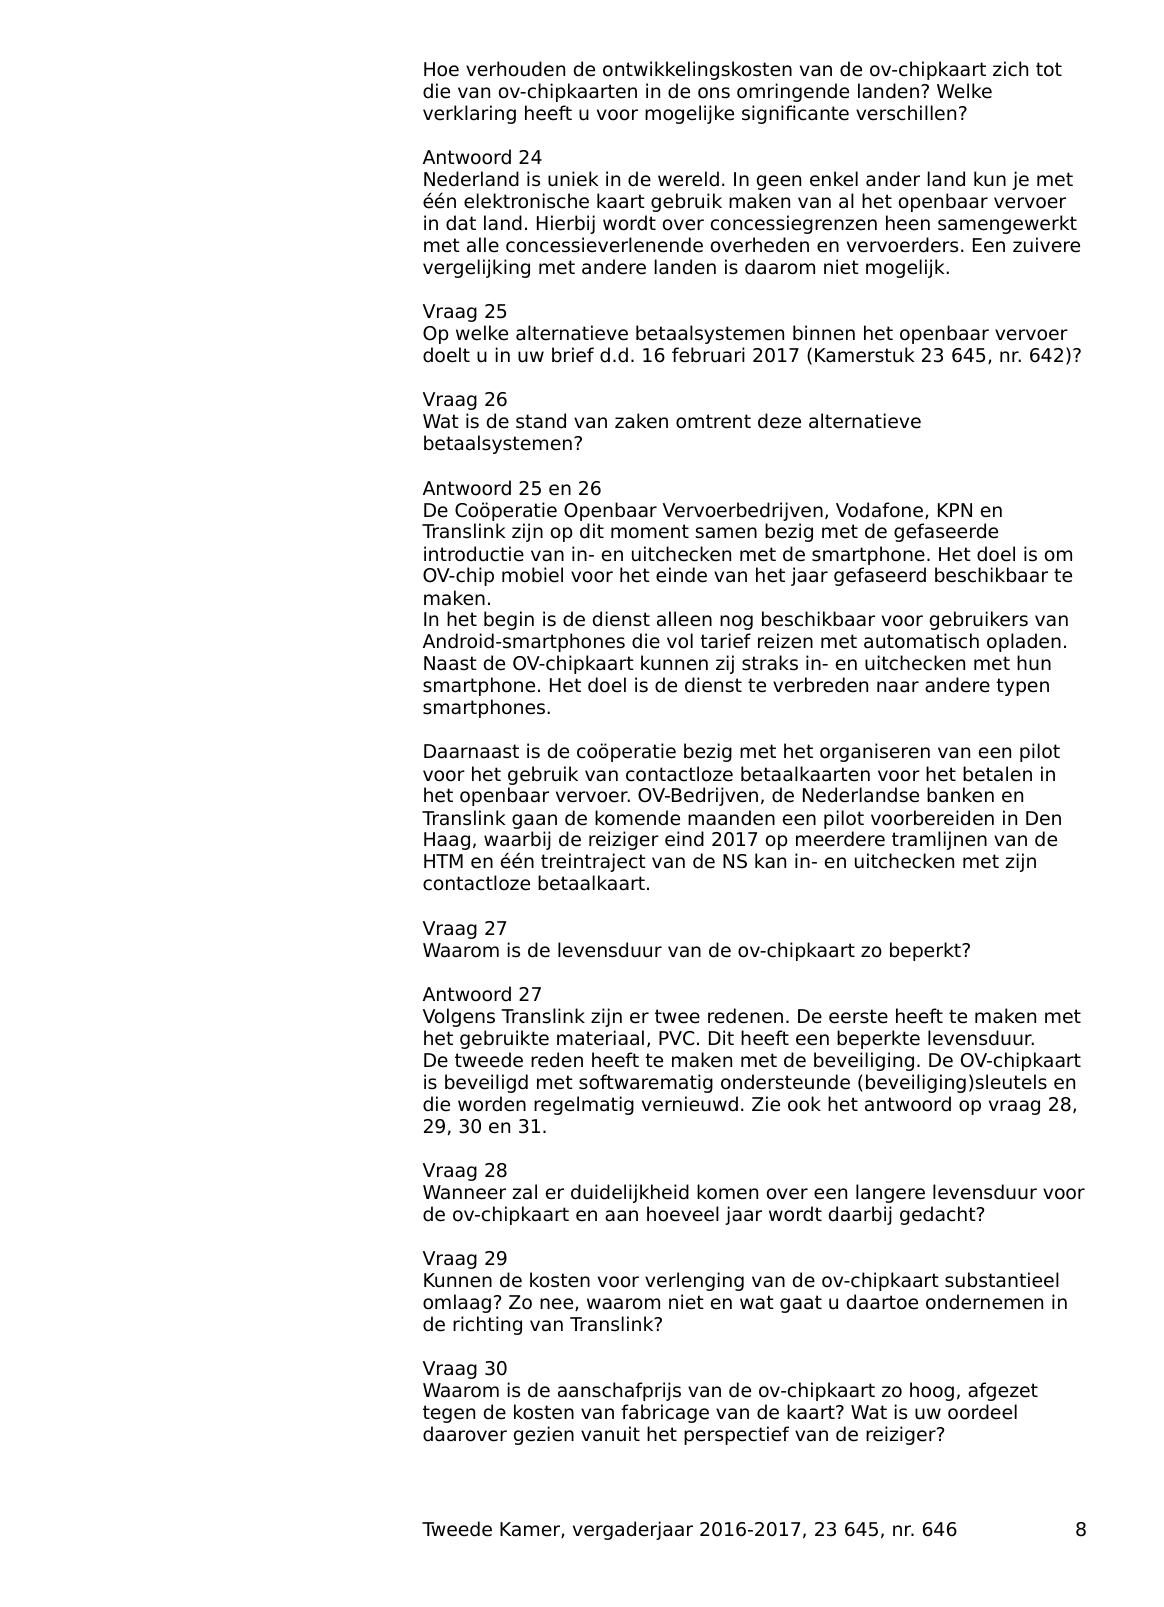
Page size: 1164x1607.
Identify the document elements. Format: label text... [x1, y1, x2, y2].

text Wat is de stand van zaken omtrent deze alternatieve betaalsystemen? [422, 411, 1087, 455]
text Waarom is de aanschafprijs van de ov-chipkaart zo hoog, afgezet tegen de kosten van fabricage van de kaart? Wat is uw oordeel daarover gezien vanuit het perspectief van de reiziger? [422, 1380, 1087, 1446]
text Kunnen de kosten voor verlenging van de ov-chipkaart substantieel omlaag? Zo nee, waarom niet en wat gaat u daartoe ondernemen in de richting van Translink? [422, 1270, 1087, 1336]
text Vraag 26 [422, 389, 1087, 411]
text Daarnaast is de coöperatie bezig met het organiseren van een pilot voor het gebruik van contactloze betaalkaarten voor het betalen in het openbaar vervoer. OV-Bedrijven, de Nederlandse banken en Translink gaan de komende maanden een pilot voorbereiden in Den Haag, waarbij de reiziger eind 2017 op meerdere tramlijnen van de HTM en één treintraject van de NS kan in- en uitchecken met zijn contactloze betaalkaart. [422, 741, 1087, 895]
text Hoe verhouden de ontwikkelingskosten van de ov-chipkaart zich tot die van ov-chipkaarten in de ons omringende landen? Welke verklaring heeft u voor mogelijke significante verschillen? [422, 59, 1087, 125]
text De tweede reden heeft te maken met de beveiliging. De OV-chipkaart is beveiligd met softwarematig ondersteunde (beveiliging)sleutels en die worden regelmatig vernieuwd. Zie ook het antwoord op vraag 28, 29, 30 en 31. [422, 1049, 1087, 1137]
text Vraag 28 [422, 1160, 1087, 1182]
text Vraag 30 [422, 1358, 1087, 1380]
text Volgens Translink zijn er twee redenen. De eerste heeft te maken met het gebruikte materiaal, PVC. Dit heeft een beperkte levensduur. [422, 1006, 1087, 1049]
text Antwoord 27 [422, 984, 1087, 1006]
text Vraag 25 [422, 301, 1087, 323]
text Vraag 27 [422, 917, 1087, 939]
text Nederland is uniek in de wereld. In geen enkel ander land kun je met één elektronische kaart gebruik maken van al het openbaar vervoer in dat land. Hierbij wordt over concessiegrenzen heen samengewerkt met alle concessieverlenende overheden en vervoerders. Een zuivere vergelijking met andere landen is daarom niet mogelijk. [422, 169, 1087, 279]
text Waarom is de levensduur van de ov-chipkaart zo beperkt? [422, 939, 1087, 961]
text De Coöperatie Openbaar Vervoerbedrijven, Vodafone, KPN en Translink zijn op dit moment samen bezig met de gefaseerde introductie van in- en uitchecken met de smartphone. Het doel is om OV-chip mobiel voor het einde van het jaar gefaseerd beschikbaar te maken. [422, 499, 1087, 609]
text Vraag 29 [422, 1248, 1087, 1270]
text Op welke alternatieve betaalsystemen binnen het openbaar vervoer doelt u in uw brief d.d. 16 februari 2017 (Kamerstuk 23 645, nr. 642)? [422, 323, 1087, 367]
text Antwoord 24 [422, 147, 1087, 169]
text Wanneer zal er duidelijkheid komen over een langere levensduur voor de ov-chipkaart en aan hoeveel jaar wordt daarbij gedacht? [422, 1182, 1087, 1226]
text Antwoord 25 en 26 [422, 477, 1087, 499]
text In het begin is de dienst alleen nog beschikbaar voor gebruikers van Android-smartphones die vol tarief reizen met automatisch opladen. Naast de OV-chipkaart kunnen zij straks in- en uitchecken met hun smartphone. Het doel is de dienst te verbreden naar andere typen smartphones. [422, 609, 1087, 719]
